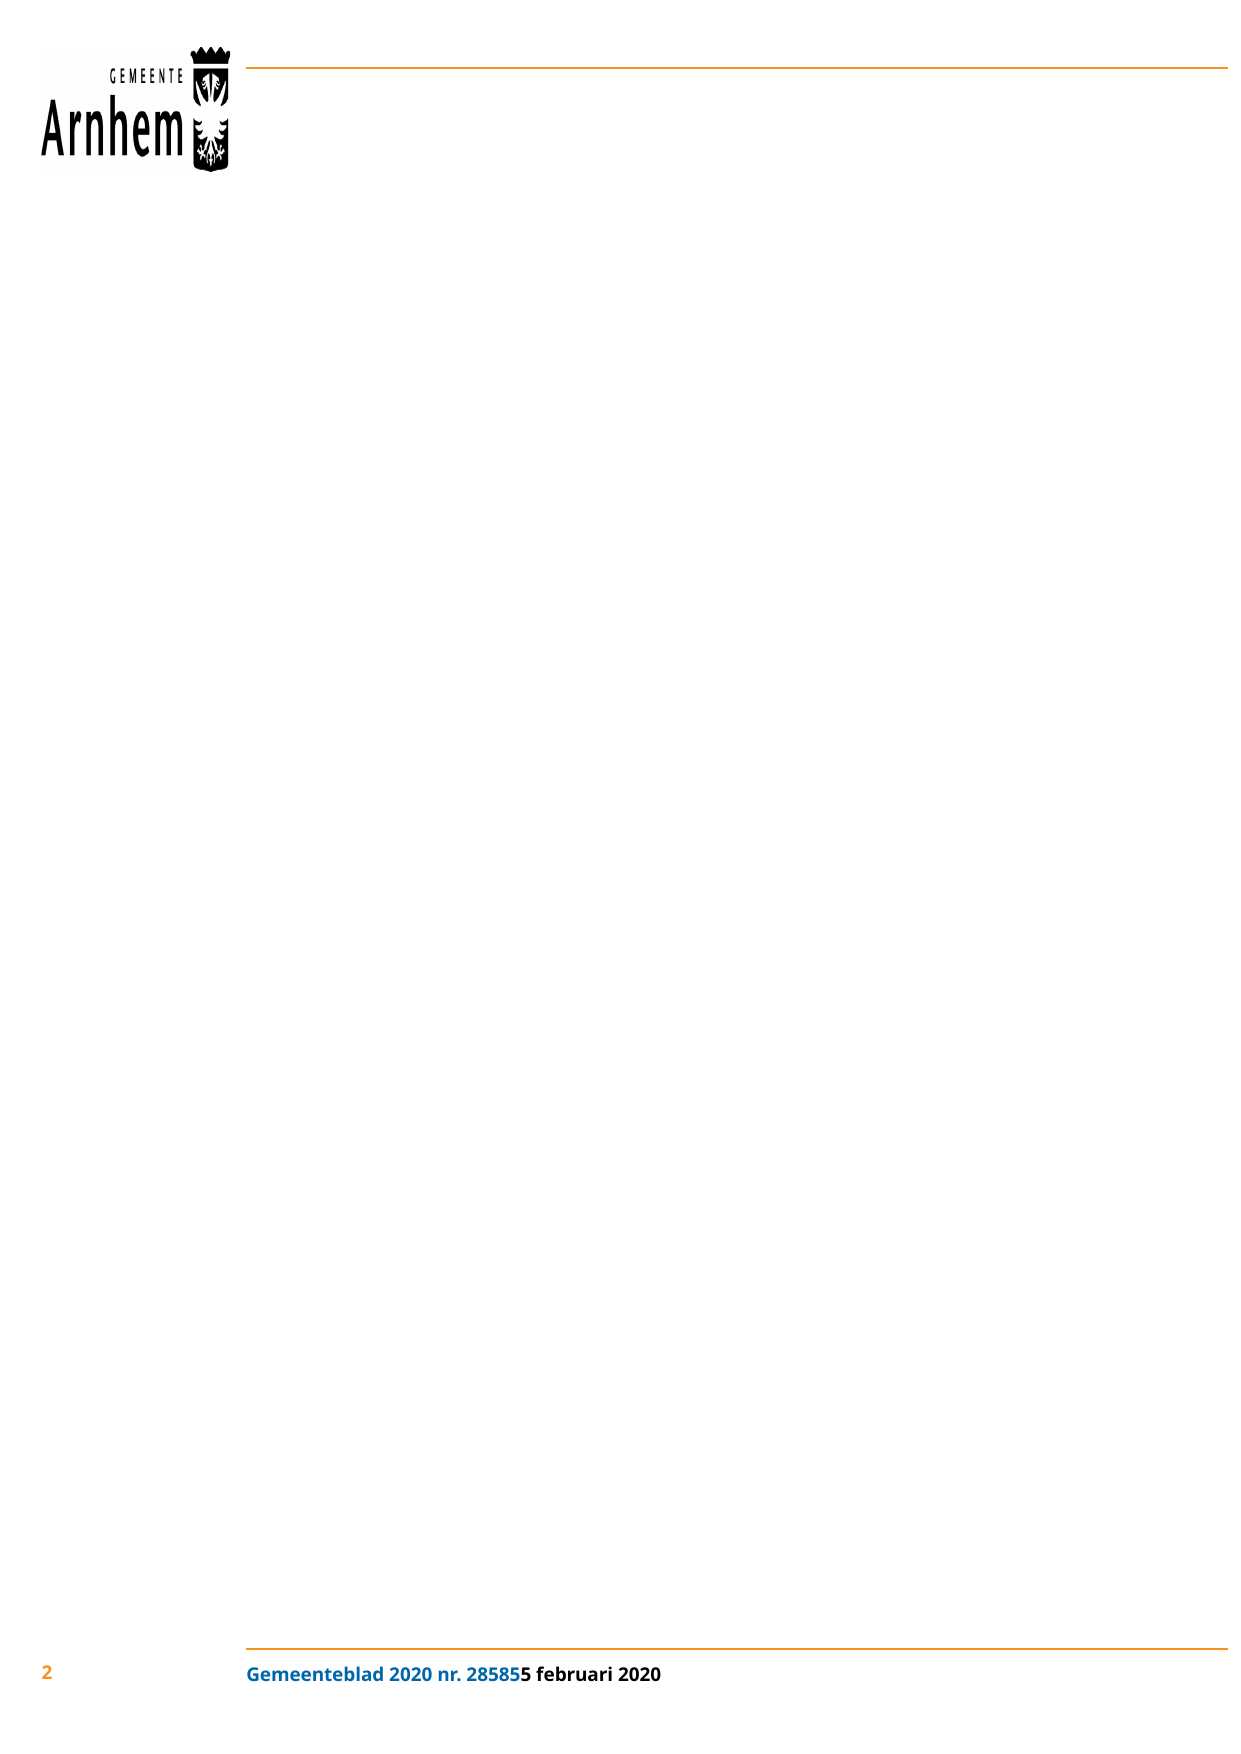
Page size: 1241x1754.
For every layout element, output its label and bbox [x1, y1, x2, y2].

picture [41, 47, 231, 172]
